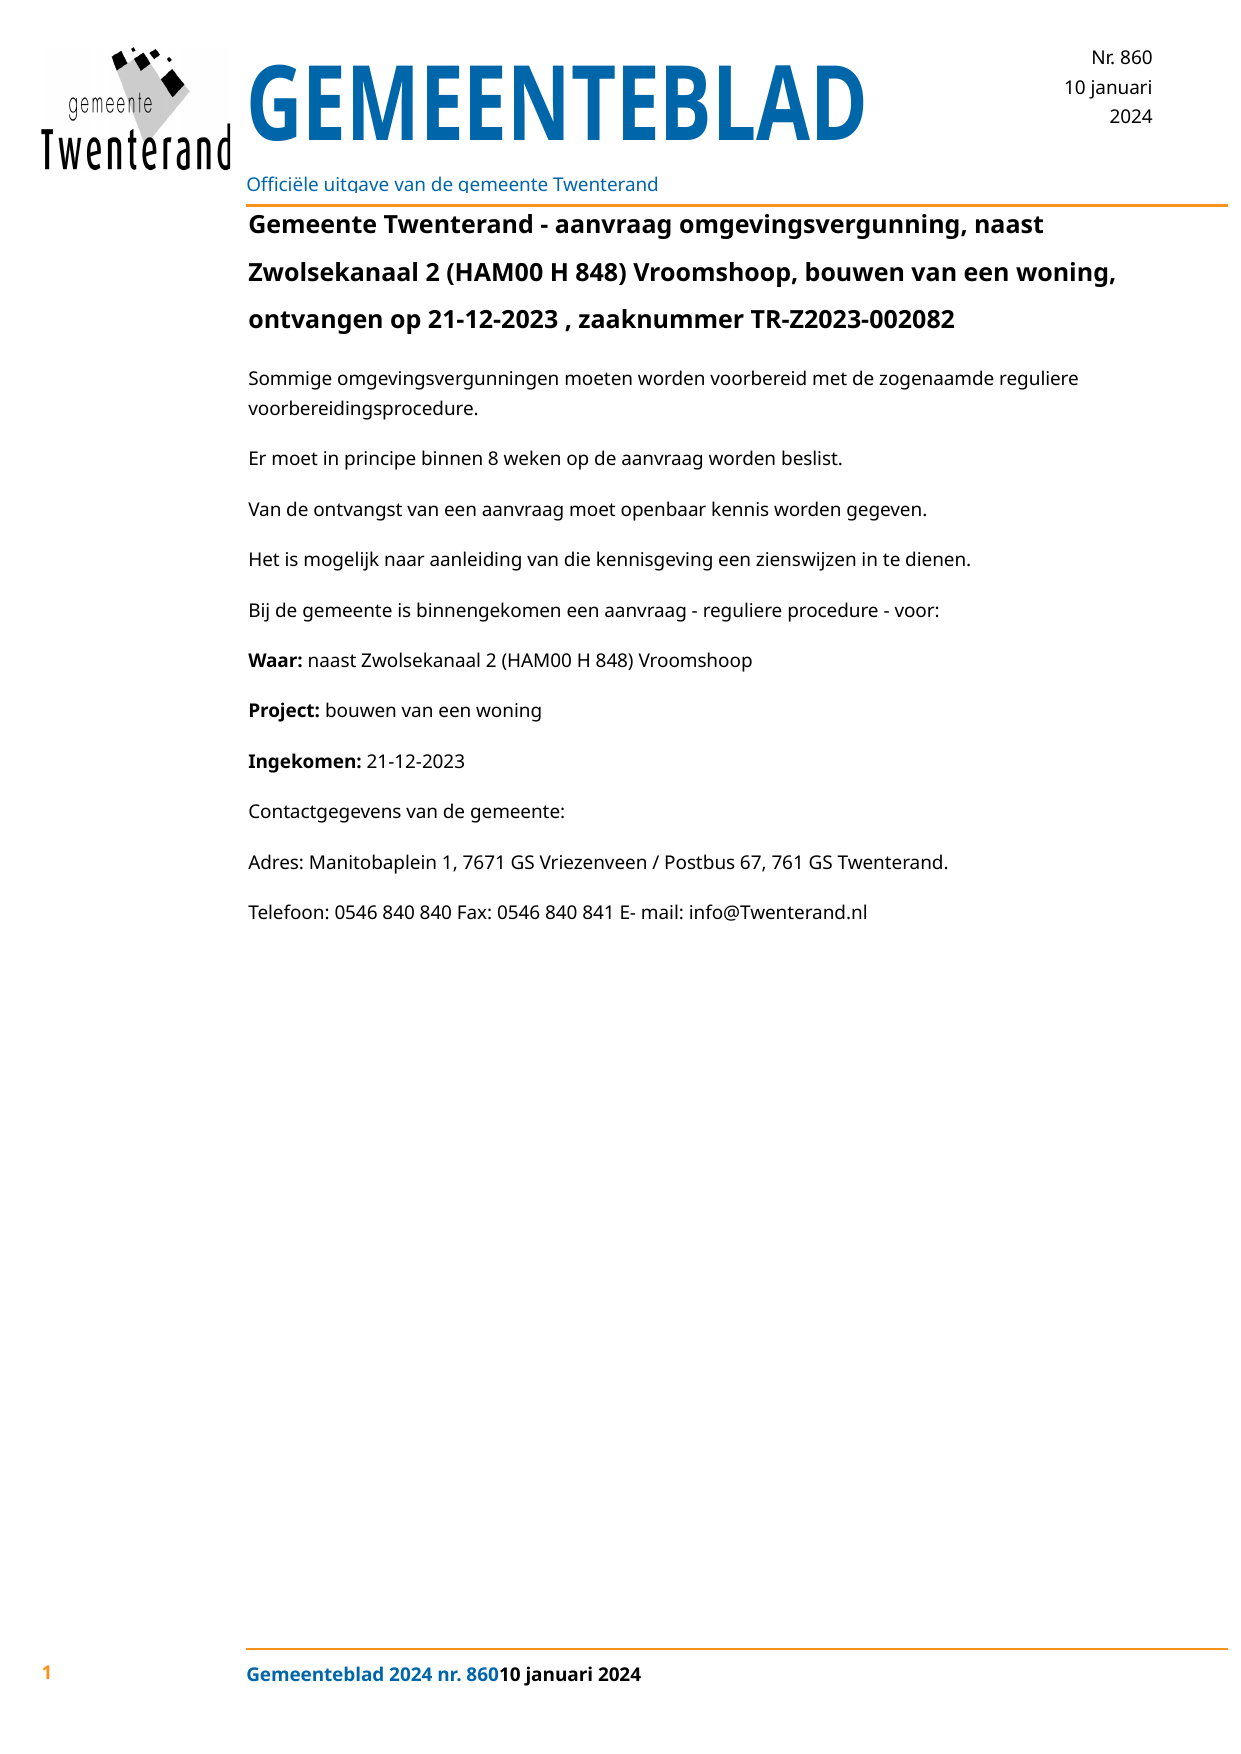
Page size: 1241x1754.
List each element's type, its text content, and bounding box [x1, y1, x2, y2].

text Adres: Manitobaplein 1, 7671 GS Vriezenveen / Postbus 67, 761 GS Twenterand. [248, 849, 1152, 874]
text Telefoon: 0546 840 840 Fax: 0546 840 841 E- mail: info@Twenterand.nl [248, 899, 1152, 925]
text Van de ontvangst van een aanvraag moet openbaar kennis worden gegeven. [248, 496, 1152, 522]
picture [41, 47, 231, 172]
text Bij de gemeente is binnengekomen een aanvraag - reguliere procedure - voor: [248, 597, 1152, 622]
text Het is mogelijk naar aanleiding van die kennisgeving een zienswijzen in te dienen. [248, 546, 1152, 572]
text Project: bouwen van een woning [248, 698, 1152, 723]
text Gemeente Twenterand - aanvraag omgevingsvergunning, naast Zwolsekanaal 2 (HAM00 H 848) Vroomshoop, bouwen van een woning, ontvangen op 21-12-2023 , zaaknummer TR-Z2023-002082 [248, 207, 1152, 336]
text Contactgegevens van de gemeente: [248, 798, 1152, 824]
text Sommige omgevingsvergunningen moeten worden voorbereid met de zogenaamde reguliere voorbereidingsprocedure. [248, 366, 1152, 421]
text Er moet in principe binnen 8 weken op de aanvraag worden beslist. [248, 446, 1152, 471]
text Ingekomen: 21-12-2023 [248, 748, 1152, 774]
text Waar: naast Zwolsekanaal 2 (HAM00 H 848) Vroomshoop [248, 647, 1152, 673]
